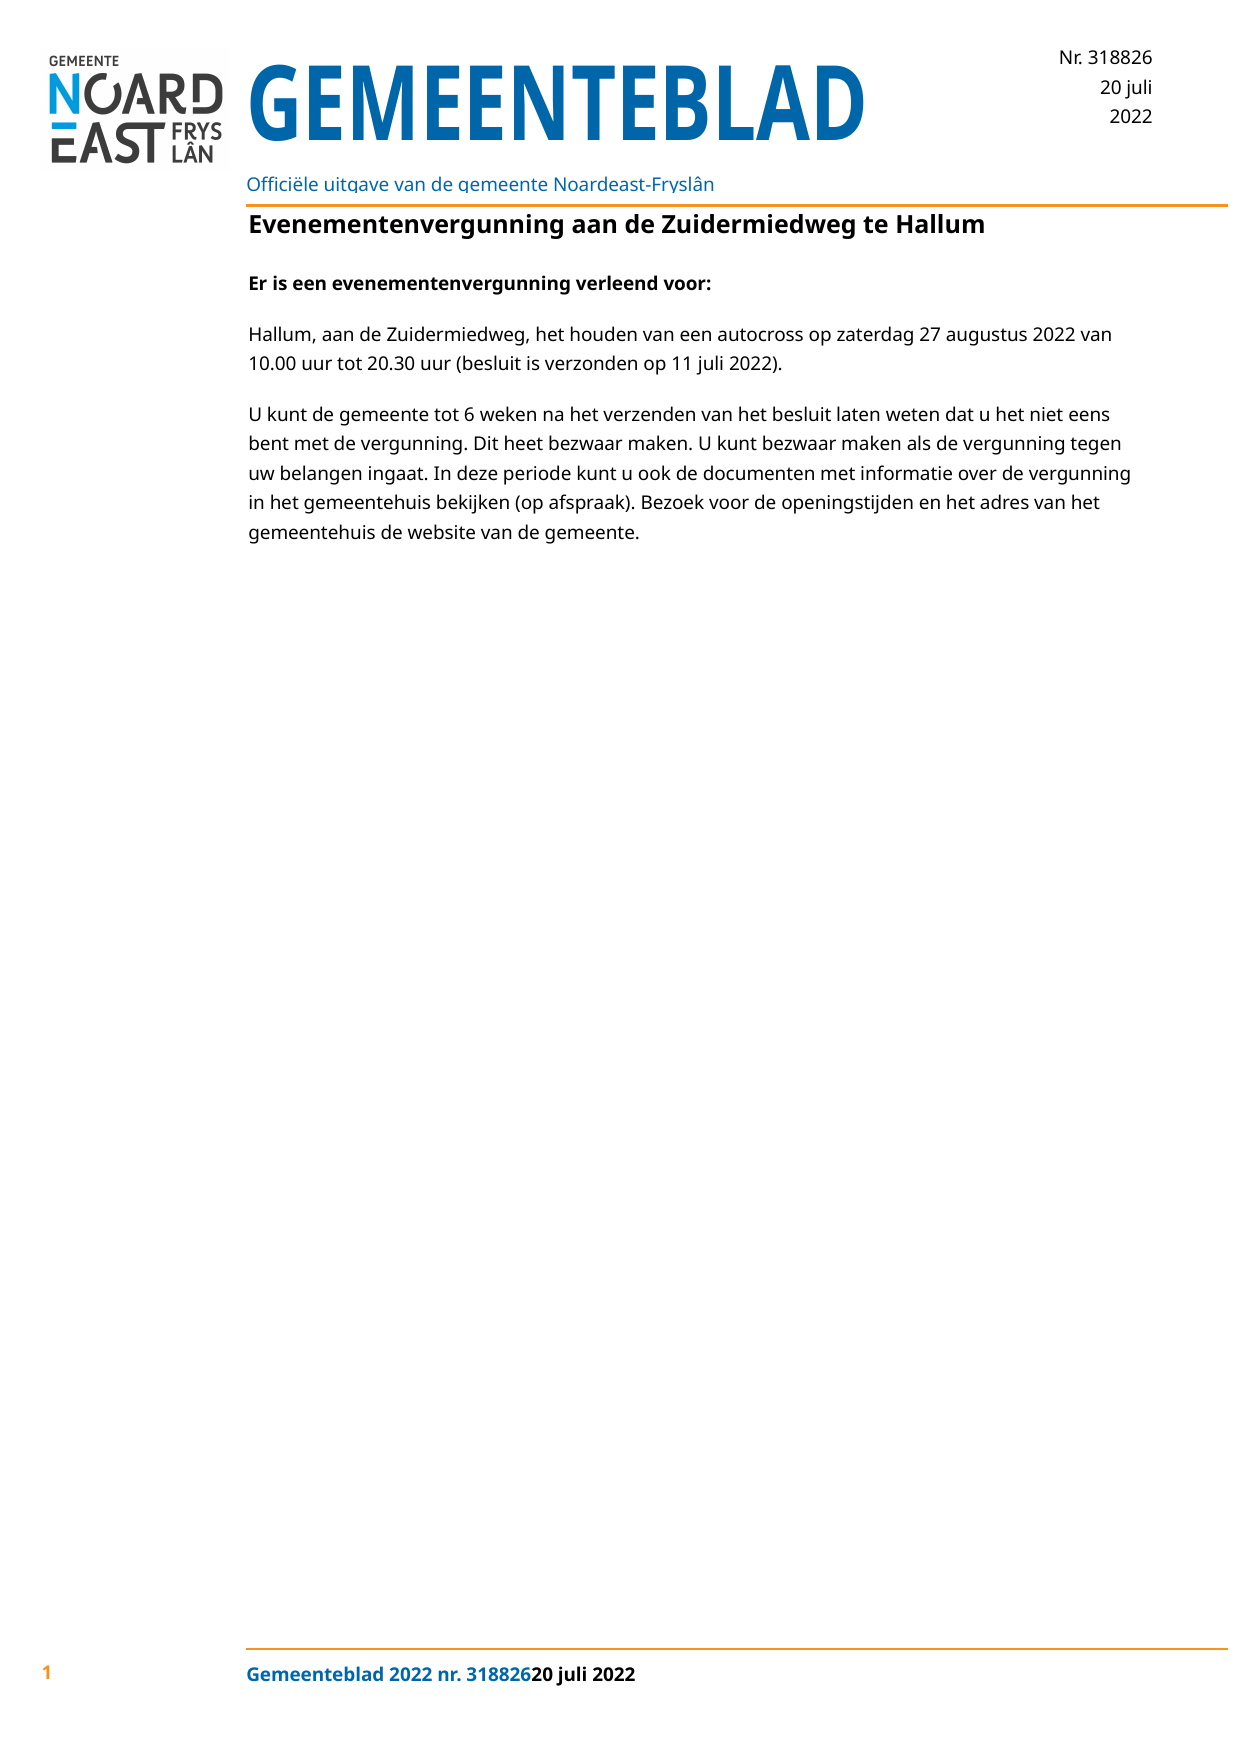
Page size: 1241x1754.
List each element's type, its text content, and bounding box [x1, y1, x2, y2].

text U kunt de gemeente tot 6 weken na het verzenden van het besluit laten weten dat u het niet eens bent met de vergunning. Dit heet bezwaar maken. U kunt bezwaar maken als de vergunning tegen uw belangen ingaat. In deze periode kunt u ook de documenten met informatie over de vergunning in het gemeentehuis bekijken (op afspraak). Bezoek voor de openingstijden en het adres van het gemeentehuis de website van de gemeente. [248, 401, 1152, 545]
picture [41, 47, 231, 172]
text Hallum, aan de Zuidermiedweg, het houden van een autocross op zaterdag 27 augustus 2022 van 10.00 uur tot 20.30 uur (besluit is verzonden op 11 juli 2022). [248, 321, 1152, 376]
text Er is een evenementenvergunning verleend voor: [248, 270, 1152, 296]
text Evenementenvergunning aan de Zuidermiedweg te Hallum [248, 207, 1152, 241]
